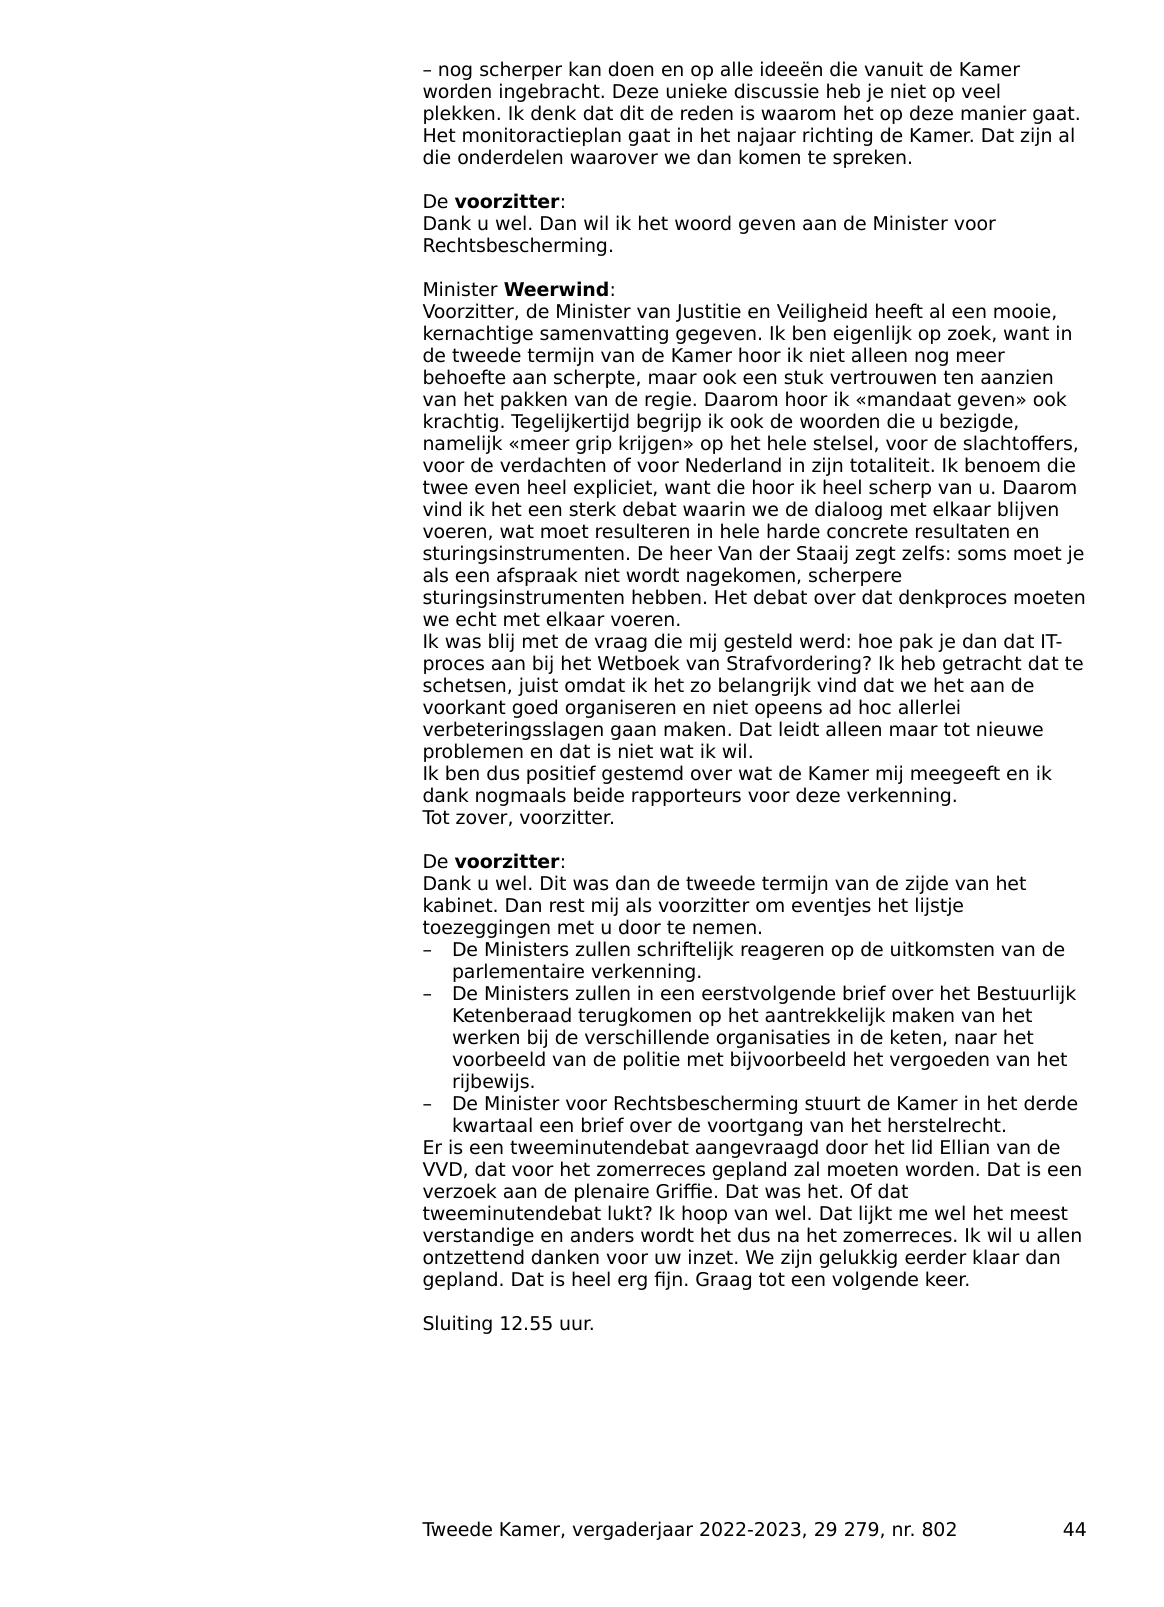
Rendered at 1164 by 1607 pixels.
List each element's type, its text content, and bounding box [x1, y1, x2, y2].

text Tot zover, voorzitter. [422, 807, 1087, 829]
text De voorzitter: [422, 191, 1087, 213]
text Dank u wel. Dit was dan de tweede termijn van de zijde van het kabinet. Dan rest mij als voorzitter om eventjes het lijstje toezeggingen met u door te nemen. [422, 873, 1087, 939]
text Dank u wel. Dan wil ik het woord geven aan de Minister voor Rechtsbescherming. [422, 213, 1087, 257]
text Er is een tweeminutendebat aangevraagd door het lid Ellian van de VVD, dat voor het zomerreces gepland zal moeten worden. Dat is een verzoek aan de plenaire Griffie. Dat was het. Of dat tweeminutendebat lukt? Ik hoop van wel. Dat lijkt me wel het meest verstandige en anders wordt het dus na het zomerreces. Ik wil u allen ontzettend danken voor uw inzet. We zijn gelukkig eerder klaar dan gepland. Dat is heel erg fijn. Graag tot een volgende keer. [422, 1137, 1087, 1291]
text Voorzitter, de Minister van Justitie en Veiligheid heeft al een mooie, kernachtige samenvatting gegeven. Ik ben eigenlijk op zoek, want in de tweede termijn van de Kamer hoor ik niet alleen nog meer behoefte aan scherpte, maar ook een stuk vertrouwen ten aanzien van het pakken van de regie. Daarom hoor ik «mandaat geven» ook krachtig. Tegelijkertijd begrijp ik ook de woorden die u bezigde, namelijk «meer grip krijgen» op het hele stelsel, voor de slachtoffers, voor de verdachten of voor Nederland in zijn totaliteit. Ik benoem die twee even heel expliciet, want die hoor ik heel scherp van u. Daarom vind ik het een sterk debat waarin we de dialoog met elkaar blijven voeren, wat moet resulteren in hele harde concrete resultaten en sturingsinstrumenten. De heer Van der Staaij zegt zelfs: soms moet je als een afspraak niet wordt nagekomen, scherpere sturingsinstrumenten hebben. Het debat over dat denkproces moeten we echt met elkaar voeren. [422, 301, 1087, 631]
text – De Ministers zullen in een eerstvolgende brief over het Bestuurlijk Ketenberaad terugkomen op het aantrekkelijk maken van het werken bij de verschillende organisaties in de keten, naar het voorbeeld van de politie met bijvoorbeeld het vergoeden van het rijbewijs. [422, 983, 1087, 1093]
text – De Minister voor Rechtsbescherming stuurt de Kamer in het derde kwartaal een brief over de voortgang van het herstelrecht. [422, 1093, 1087, 1137]
text Het monitoractieplan gaat in het najaar richting de Kamer. Dat zijn al die onderdelen waarover we dan komen te spreken. [422, 125, 1087, 169]
text Minister Weerwind: [422, 279, 1087, 301]
text De voorzitter: [422, 851, 1087, 873]
text Sluiting 12.55 uur. [422, 1313, 1087, 1335]
text – De Ministers zullen schriftelijk reageren op de uitkomsten van de parlementaire verkenning. [422, 939, 1087, 983]
text – nog scherper kan doen en op alle ideeën die vanuit de Kamer worden ingebracht. Deze unieke discussie heb je niet op veel plekken. Ik denk dat dit de reden is waarom het op deze manier gaat. [422, 59, 1087, 125]
text Ik was blij met de vraag die mij gesteld werd: hoe pak je dan dat IT-proces aan bij het Wetboek van Strafvordering? Ik heb getracht dat te schetsen, juist omdat ik het zo belangrijk vind dat we het aan de voorkant goed organiseren en niet opeens ad hoc allerlei verbeteringsslagen gaan maken. Dat leidt alleen maar tot nieuwe problemen en dat is niet wat ik wil. [422, 631, 1087, 763]
text Ik ben dus positief gestemd over wat de Kamer mij meegeeft en ik dank nogmaals beide rapporteurs voor deze verkenning. [422, 763, 1087, 807]
